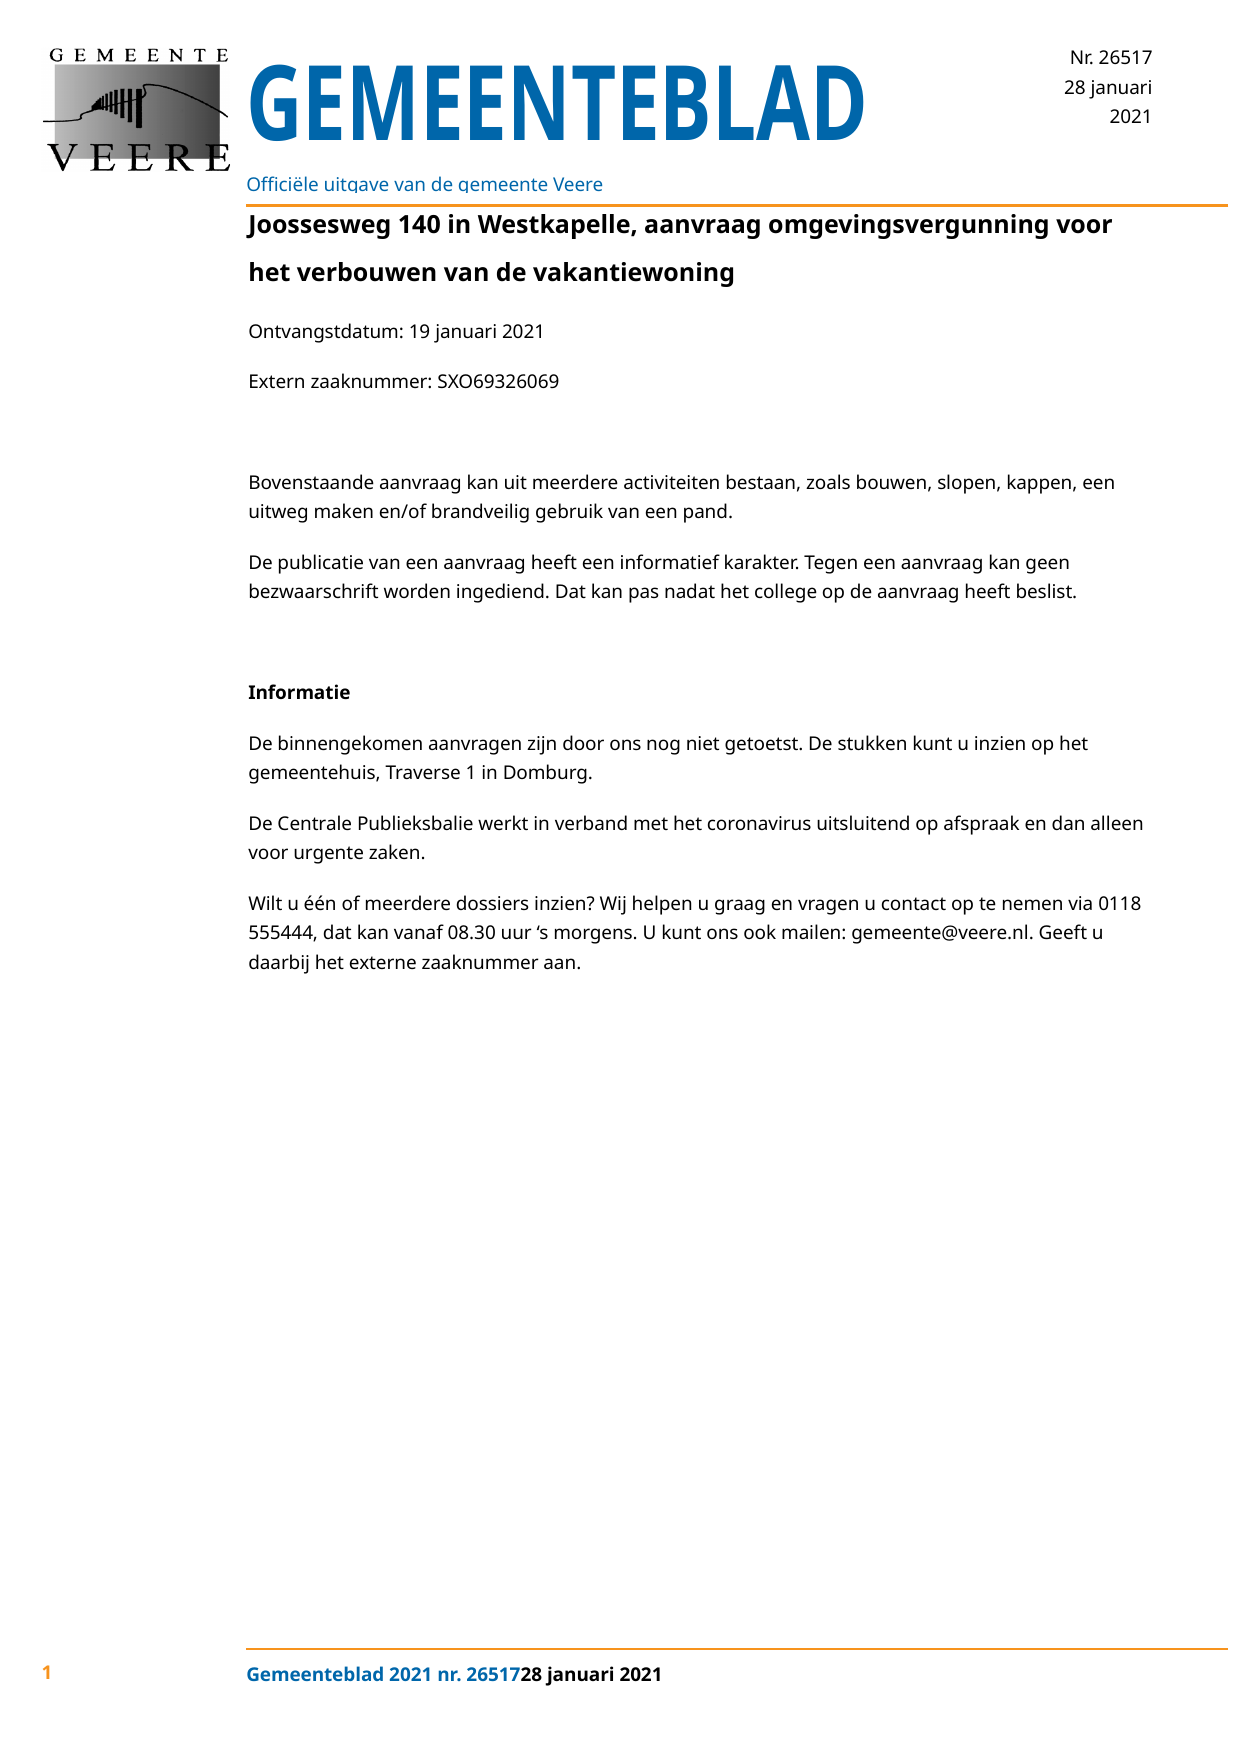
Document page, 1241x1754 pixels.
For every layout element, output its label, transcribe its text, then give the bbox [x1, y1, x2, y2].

text De binnengekomen aanvragen zijn door ons nog niet getoetst. De stukken kunt u inzien op het gemeentehuis, Traverse 1 in Domburg. [248, 730, 1152, 785]
text Ontvangstdatum: 19 januari 2021 [248, 318, 1152, 344]
text Extern zaaknummer: SXO69326069 [248, 368, 1152, 394]
text Joossesweg 140 in Westkapelle, aanvraag omgevingsvergunning voor het verbouwen van de vakantiewoning [248, 207, 1152, 288]
text Wilt u één of meerdere dossiers inzien? Wij helpen u graag en vragen u contact op te nemen via 0118 555444, dat kan vanaf 08.30 uur ‘s morgens. U kunt ons ook mailen: gemeente@veere.nl. Geeft u daarbij het externe zaaknummer aan. [248, 890, 1152, 975]
text De publicatie van een aanvraag heeft een informatief karakter. Tegen een aanvraag kan geen bezwaarschrift worden ingediend. Dat kan pas nadat het college op de aanvraag heeft beslist. [248, 549, 1152, 604]
text Informatie [248, 679, 1152, 705]
text Bovenstaande aanvraag kan uit meerdere activiteiten bestaan, zoals bouwen, slopen, kappen, een uitweg maken en/of brandveilig gebruik van een pand. [248, 469, 1152, 524]
text De Centrale Publieksbalie werkt in verband met het coronavirus uitsluitend op afspraak en dan alleen voor urgente zaken. [248, 810, 1152, 865]
picture [41, 47, 231, 172]
